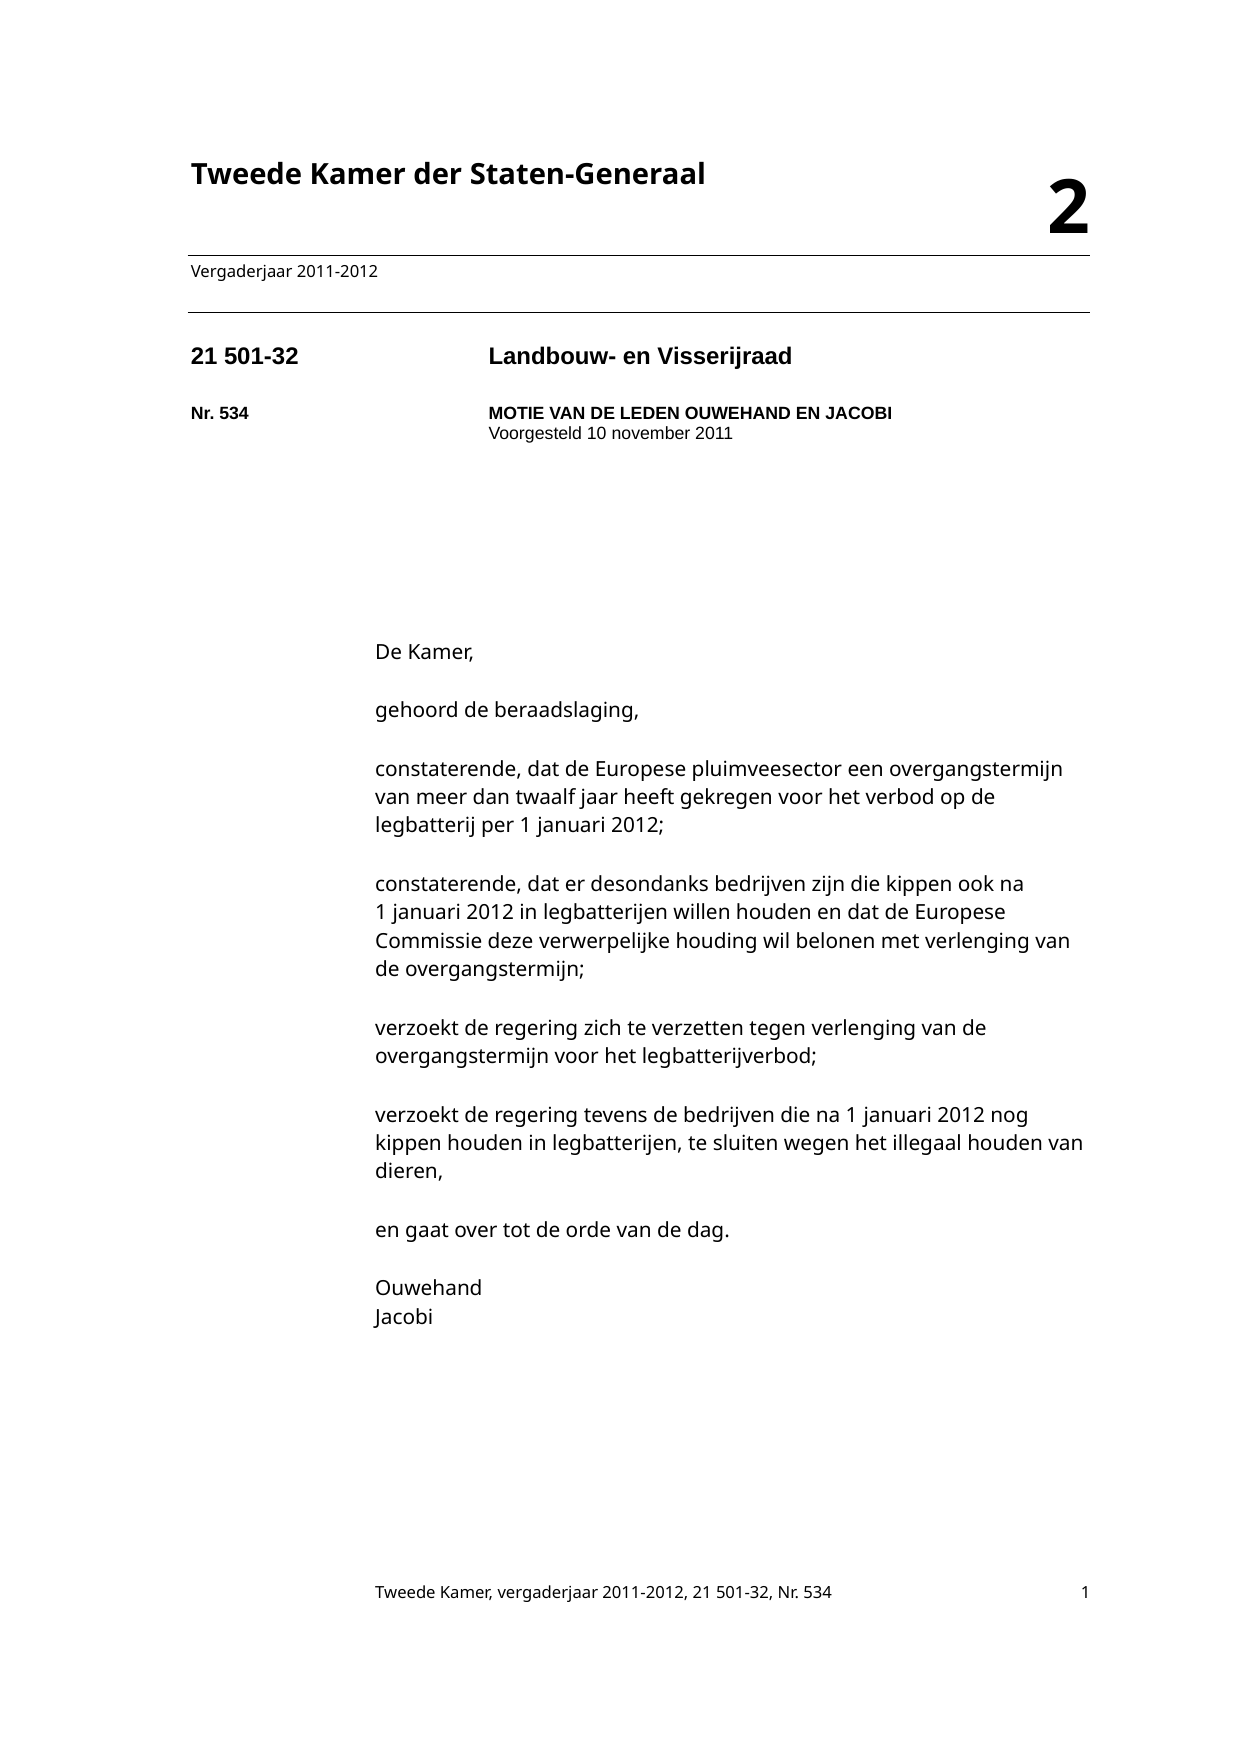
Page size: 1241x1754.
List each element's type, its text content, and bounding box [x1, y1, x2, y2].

text Ouwehand [375, 1273, 1090, 1302]
table_cell Nr. 534 [188, 399, 485, 518]
table_cell Landbouw- en Visserijraad [485, 339, 1090, 399]
text constaterende, dat er desondanks bedrijven zijn die kippen ook na 1 januari 2012 in legbatterijen willen houden en dat de Europese Commissie deze verwerpelijke houding wil belonen met verlenging van de overgangstermijn; [375, 869, 1090, 983]
table_header Tweede Kamer der Staten-Generaal [188, 150, 909, 255]
text gehoord de beraadslaging, [375, 695, 1090, 724]
table_cell [485, 256, 1090, 312]
table_cell Vergaderjaar 2011-2012 [188, 256, 485, 312]
text verzoekt de regering zich te verzetten tegen verlenging van de overgangstermijn voor het legbatterijverbod; [375, 1013, 1090, 1070]
table_cell 21 501-32 [188, 339, 485, 399]
table_cell MOTIE VAN DE LEDEN OUWEHAND EN JACOBI Voorgesteld 10 november 2011 [485, 399, 1090, 518]
text Jacobi [375, 1302, 1090, 1330]
text en gaat over tot de orde van de dag. [375, 1215, 1090, 1243]
table_cell [485, 313, 1090, 339]
text verzoekt de regering tevens de bedrijven die na 1 januari 2012 nog kippen houden in legbatterijen, te sluiten wegen het illegaal houden van dieren, [375, 1100, 1090, 1185]
table_header 2 [910, 150, 1090, 255]
text constaterende, dat de Europese pluimveesector een overgangstermijn van meer dan twaalf jaar heeft gekregen voor het verbod op de legbatterij per 1 januari 2012; [375, 754, 1090, 839]
text De Kamer, [375, 637, 1090, 665]
table_cell [188, 313, 485, 339]
